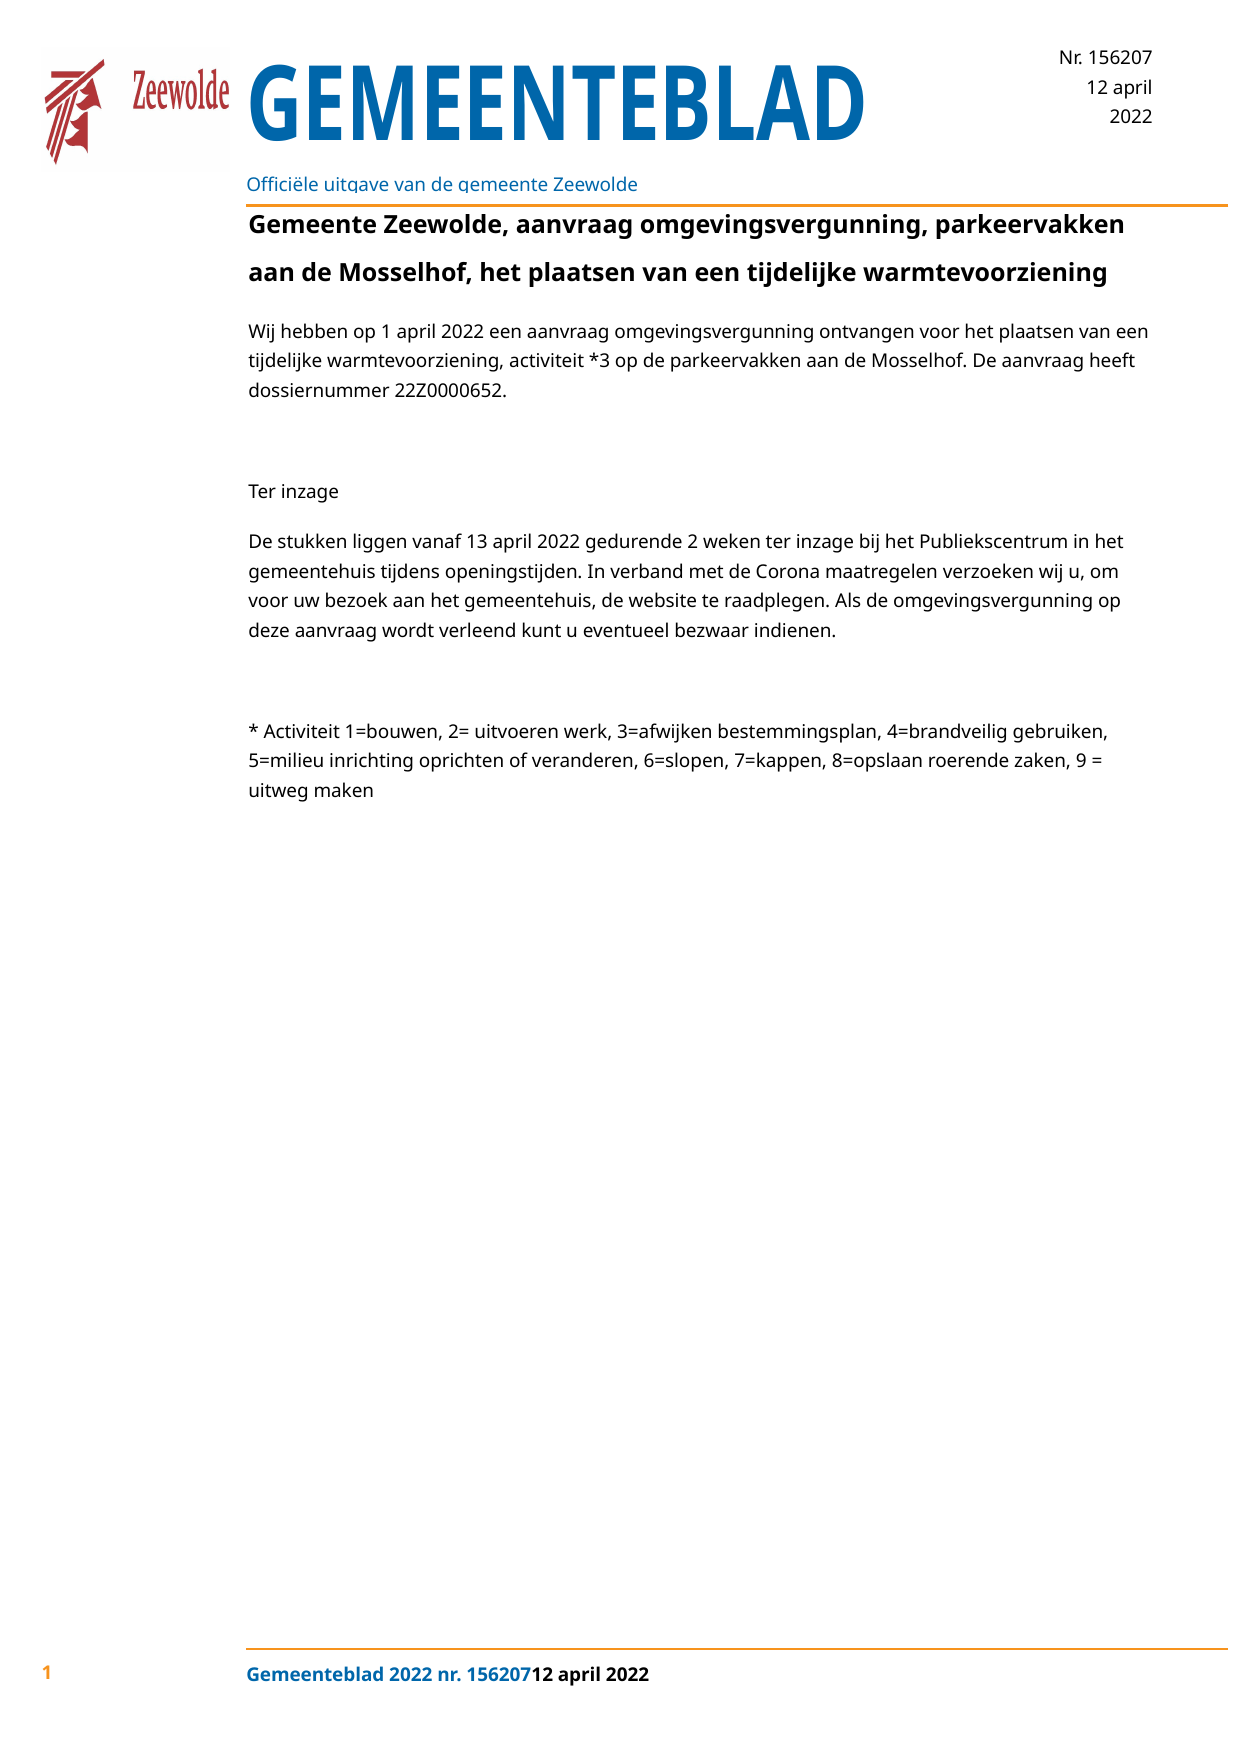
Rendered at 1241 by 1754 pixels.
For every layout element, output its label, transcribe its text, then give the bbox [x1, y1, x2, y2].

picture [41, 47, 231, 172]
text Ter inzage [248, 478, 1152, 504]
text Wij hebben op 1 april 2022 een aanvraag omgevingsvergunning ontvangen voor het plaatsen van een tijdelijke warmtevoorziening, activiteit *3 op de parkeervakken aan de Mosselhof. De aanvraag heeft dossiernummer 22Z0000652. [248, 318, 1152, 403]
text Gemeente Zeewolde, aanvraag omgevingsvergunning, parkeervakken aan de Mosselhof, het plaatsen van een tijdelijke warmtevoorziening [248, 207, 1152, 288]
text De stukken liggen vanaf 13 april 2022 gedurende 2 weken ter inzage bij het Publiekscentrum in het gemeentehuis tijdens openingstijden. In verband met de Corona maatregelen verzoeken wij u, om voor uw bezoek aan het gemeentehuis, de website te raadplegen. Als de omgevingsvergunning op deze aanvraag wordt verleend kunt u eventueel bezwaar indienen. [248, 528, 1152, 643]
text * Activiteit 1=bouwen, 2= uitvoeren werk, 3=afwijken bestemmingsplan, 4=brandveilig gebruiken, 5=milieu inrichting oprichten of veranderen, 6=slopen, 7=kappen, 8=opslaan roerende zaken, 9 = uitweg maken [248, 718, 1152, 803]
